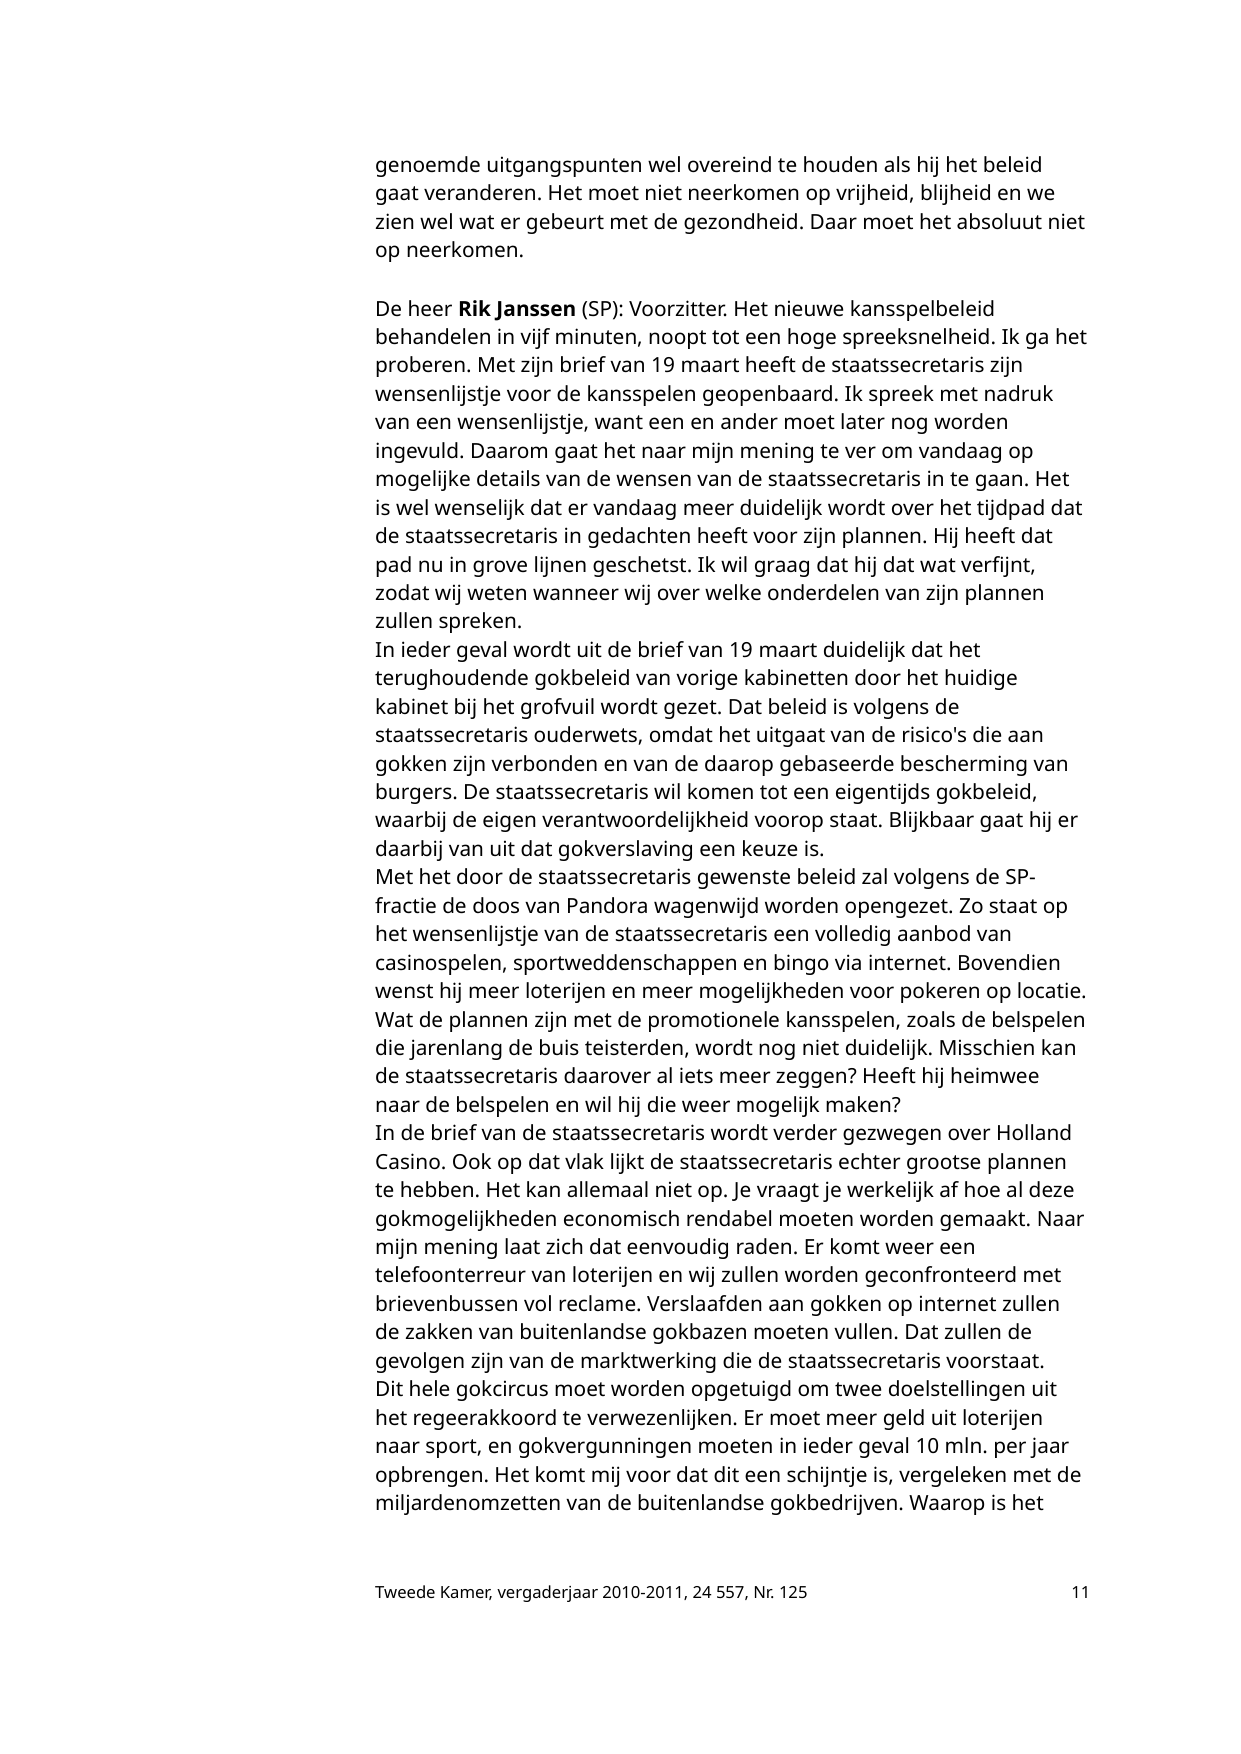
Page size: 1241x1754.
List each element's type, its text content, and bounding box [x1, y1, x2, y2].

text In de brief van de staatssecretaris wordt verder gezwegen over Holland Casino. Ook op dat vlak lijkt de staatssecretaris echter grootse plannen te hebben. Het kan allemaal niet op. Je vraagt je werkelijk af hoe al deze gokmogelijkheden economisch rendabel moeten worden gemaakt. Naar mijn mening laat zich dat eenvoudig raden. Er komt weer een telefoonterreur van loterijen en wij zullen worden geconfronteerd met brievenbussen vol reclame. Verslaafden aan gokken op internet zullen de zakken van buitenlandse gokbazen moeten vullen. Dat zullen de gevolgen zijn van de marktwerking die de staatssecretaris voorstaat. [375, 1118, 1090, 1374]
text In ieder geval wordt uit de brief van 19 maart duidelijk dat het terughoudende gokbeleid van vorige kabinetten door het huidige kabinet bij het grofvuil wordt gezet. Dat beleid is volgens de staatssecretaris ouderwets, omdat het uitgaat van de risico's die aan gokken zijn verbonden en van de daarop gebaseerde bescherming van burgers. De staatssecretaris wil komen tot een eigentijds gokbeleid, waarbij de eigen verantwoordelijkheid voorop staat. Blijkbaar gaat hij er daarbij van uit dat gokverslaving een keuze is. [375, 635, 1090, 862]
text Dit hele gokcircus moet worden opgetuigd om twee doelstellingen uit het regeerakkoord te verwezenlijken. Er moet meer geld uit loterijen naar sport, en gokvergunningen moeten in ieder geval 10 mln. per jaar opbrengen. Het komt mij voor dat dit een schijntje is, vergeleken met de miljardenomzetten van de buitenlandse gokbedrijven. Waarop is het [375, 1374, 1090, 1517]
text genoemde uitgangspunten wel overeind te houden als hij het beleid gaat veranderen. Het moet niet neerkomen op vrijheid, blijheid en we zien wel wat er gebeurt met de gezondheid. Daar moet het absoluut niet op neerkomen. [375, 150, 1090, 264]
text De heer Rik Janssen (SP): Voorzitter. Het nieuwe kansspelbeleid behandelen in vijf minuten, noopt tot een hoge spreeksnelheid. Ik ga het proberen. Met zijn brief van 19 maart heeft de staatssecretaris zijn wensenlijstje voor de kansspelen geopenbaard. Ik spreek met nadruk van een wensenlijstje, want een en ander moet later nog worden ingevuld. Daarom gaat het naar mijn mening te ver om vandaag op mogelijke details van de wensen van de staatssecretaris in te gaan. Het is wel wenselijk dat er vandaag meer duidelijk wordt over het tijdpad dat de staatssecretaris in gedachten heeft voor zijn plannen. Hij heeft dat pad nu in grove lijnen geschetst. Ik wil graag dat hij dat wat verfijnt, zodat wij weten wanneer wij over welke onderdelen van zijn plannen zullen spreken. [375, 294, 1090, 635]
text Met het door de staatssecretaris gewenste beleid zal volgens de SP-fractie de doos van Pandora wagenwijd worden opengezet. Zo staat op het wensenlijstje van de staatssecretaris een volledig aanbod van casinospelen, sportweddenschappen en bingo via internet. Bovendien wenst hij meer loterijen en meer mogelijkheden voor pokeren op locatie. Wat de plannen zijn met de promotionele kansspelen, zoals de belspelen die jarenlang de buis teisterden, wordt nog niet duidelijk. Misschien kan de staatssecretaris daarover al iets meer zeggen? Heeft hij heimwee naar de belspelen en wil hij die weer mogelijk maken? [375, 862, 1090, 1118]
